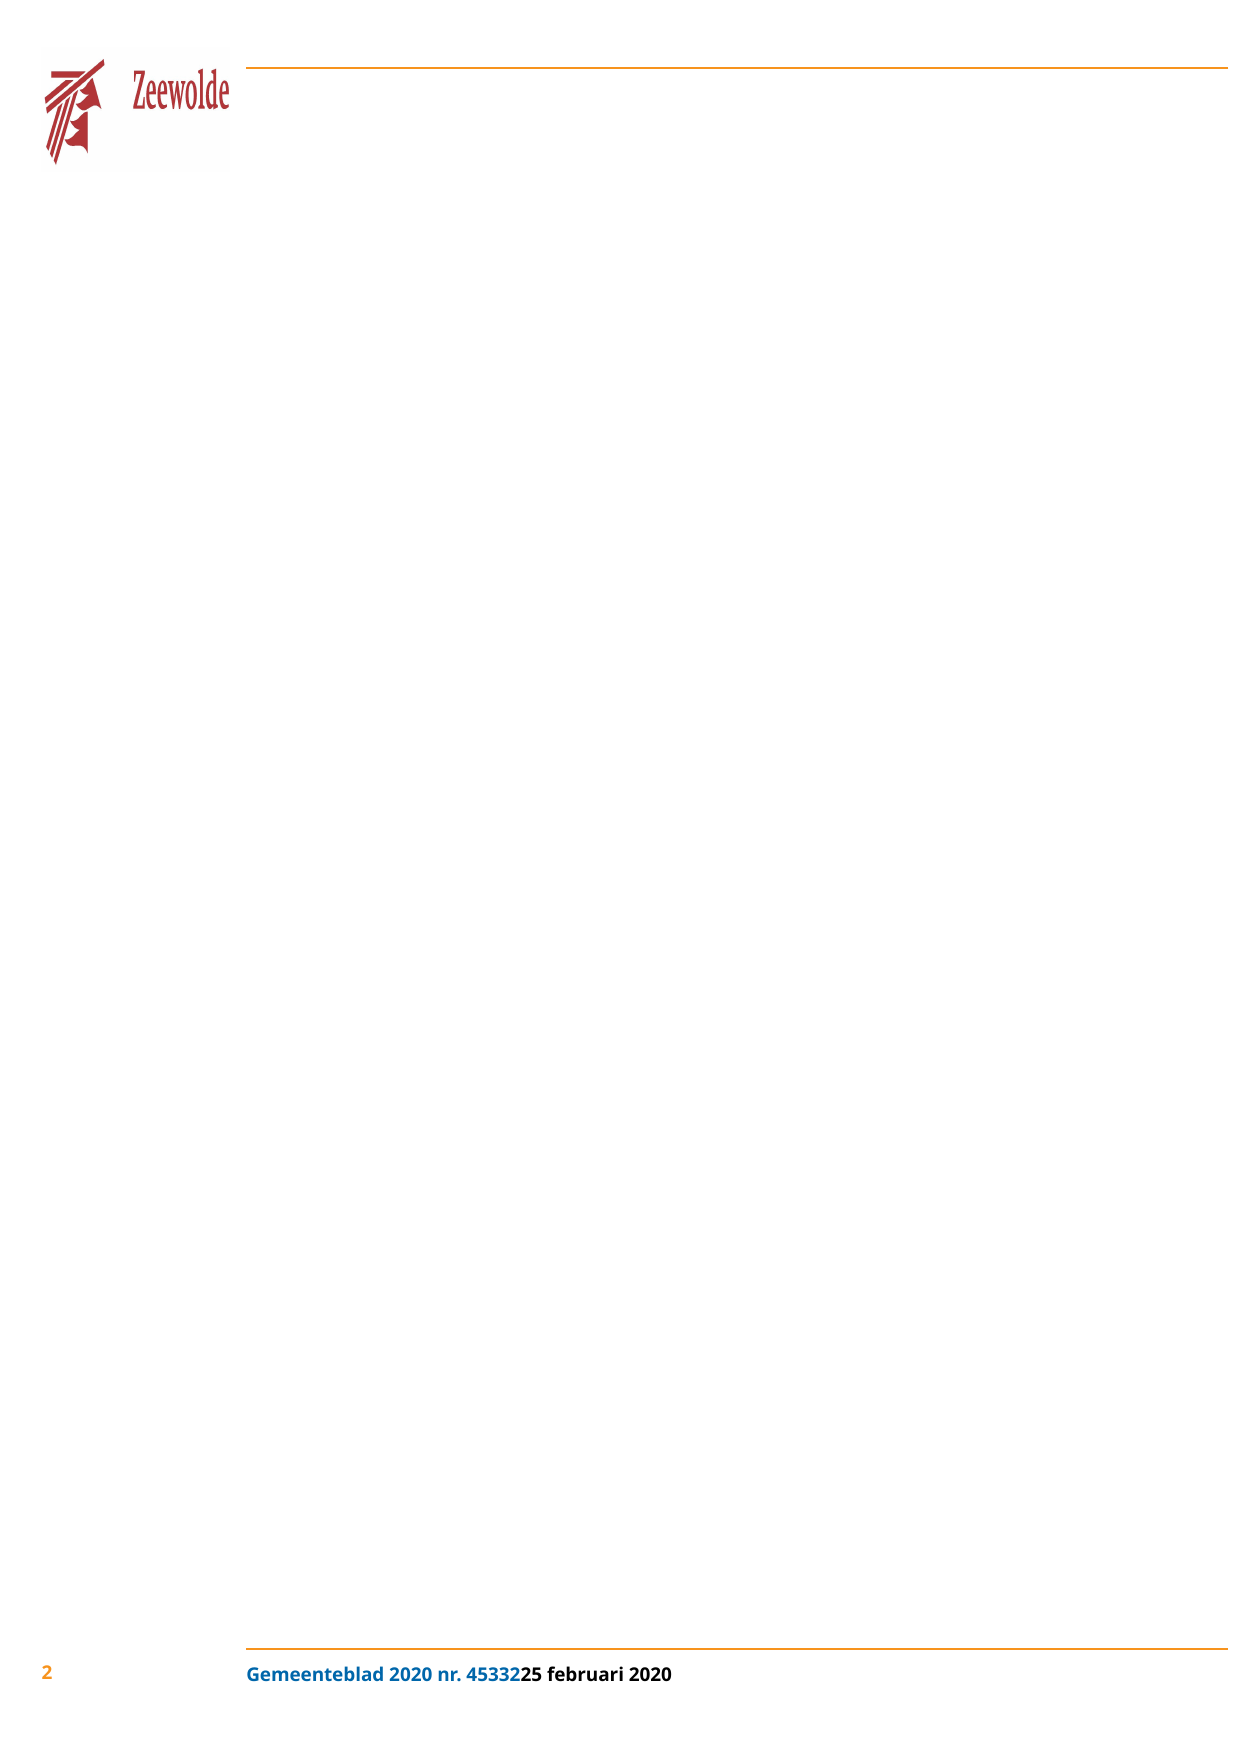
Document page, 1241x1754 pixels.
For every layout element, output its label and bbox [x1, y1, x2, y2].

picture [41, 47, 231, 172]
